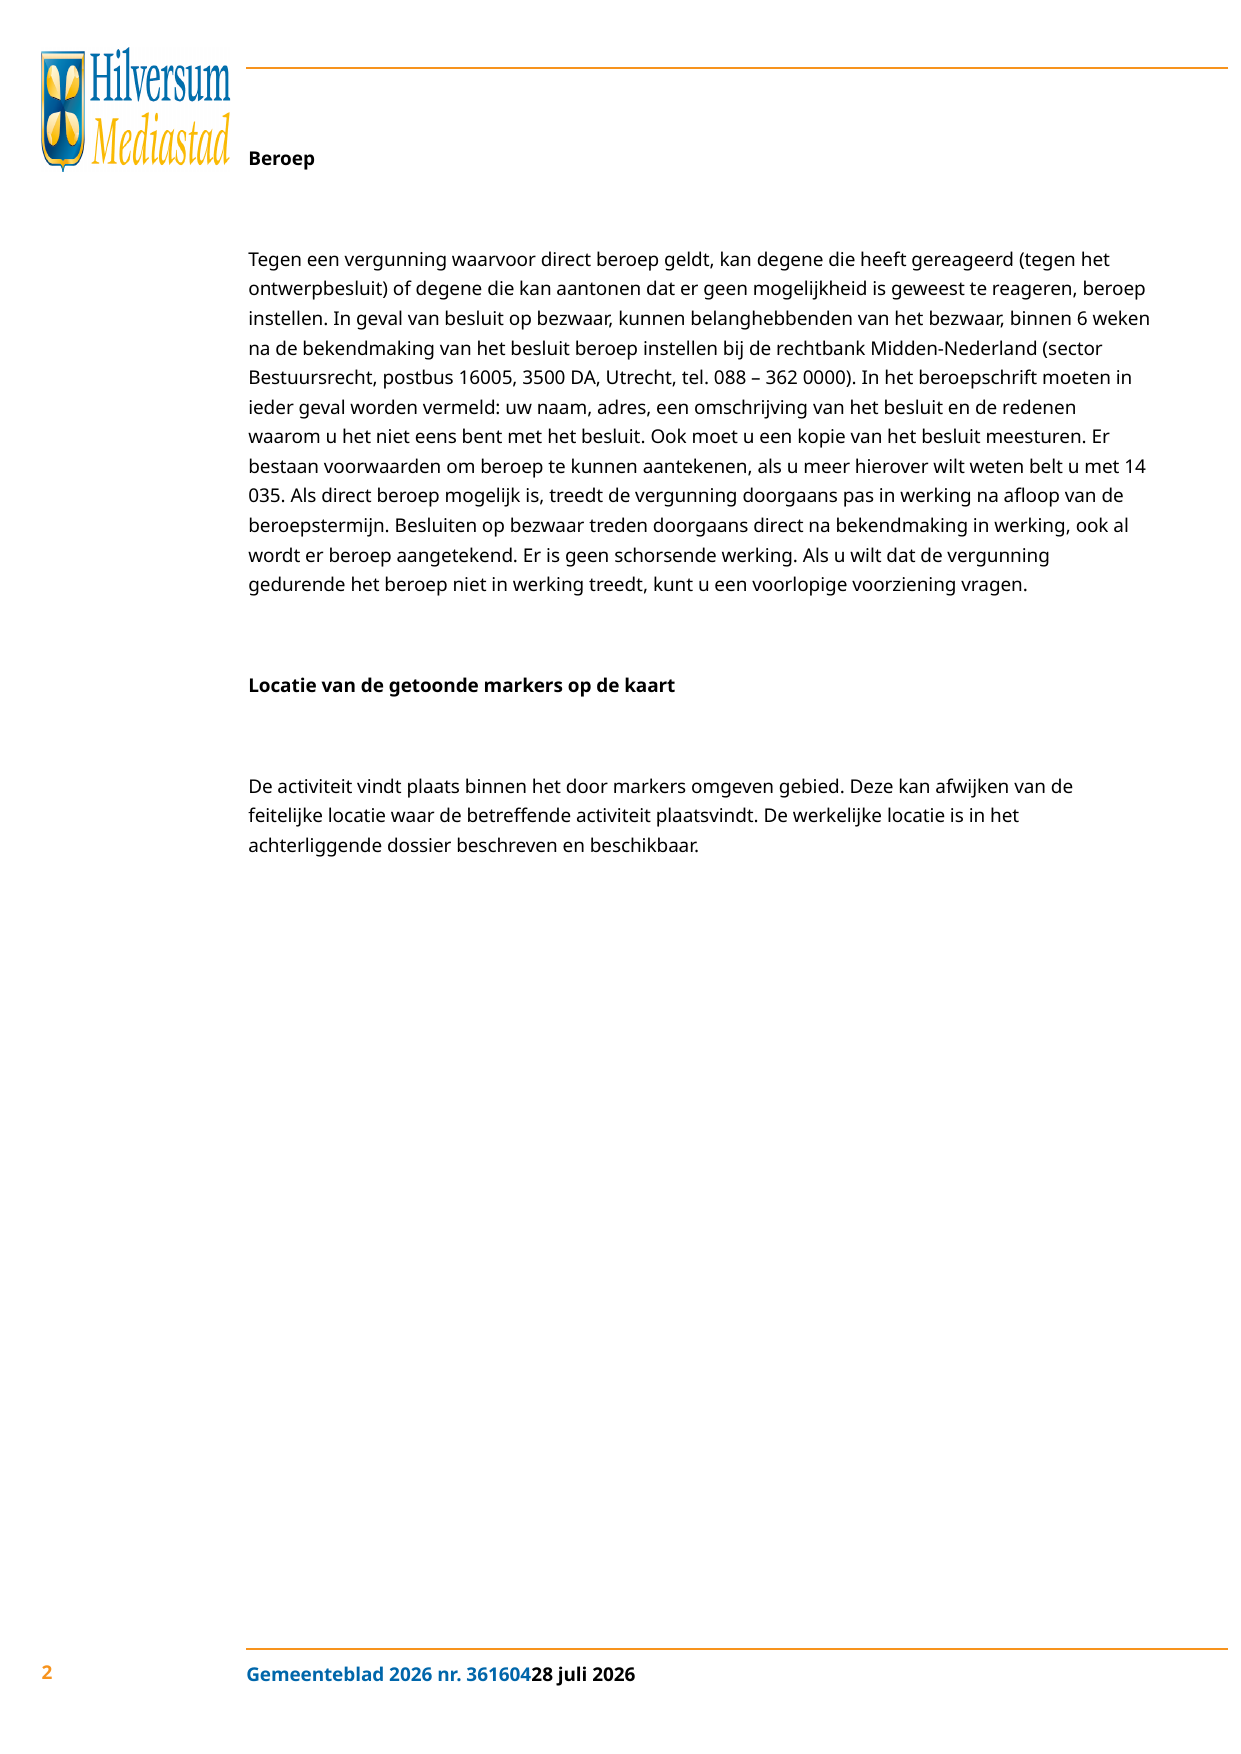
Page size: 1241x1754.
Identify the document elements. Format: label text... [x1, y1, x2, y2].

text Locatie van de getoonde markers op de kaart [248, 672, 1152, 698]
text Tegen een vergunning waarvoor direct beroep geldt, kan degene die heeft gereageerd (tegen het ontwerpbesluit) of degene die kan aantonen dat er geen mogelijkheid is geweest te reageren, beroep instellen. In geval van besluit op bezwaar, kunnen belanghebbenden van het bezwaar, binnen 6 weken na de bekendmaking van het besluit beroep instellen bij de rechtbank Midden-Nederland (sector Bestuursrecht, postbus 16005, 3500 DA, Utrecht, tel. 088 – 362 0000). In het beroepschrift moeten in ieder geval worden vermeld: uw naam, adres, een omschrijving van het besluit en de redenen waarom u het niet eens bent met het besluit. Ook moet u een kopie van het besluit meesturen. Er bestaan voorwaarden om beroep te kunnen aantekenen, als u meer hierover wilt weten belt u met 14 035. Als direct beroep mogelijk is, treedt de vergunning doorgaans pas in werking na afloop van de beroepstermijn. Besluiten op bezwaar treden doorgaans direct na bekendmaking in werking, ook al wordt er beroep aangetekend. Er is geen schorsende werking. Als u wilt dat de vergunning gedurende het beroep niet in werking treedt, kunt u een voorlopige voorziening vragen. [248, 246, 1152, 597]
text Beroep [248, 145, 1152, 171]
text De activiteit vindt plaats binnen het door markers omgeven gebied. Deze kan afwijken van de feitelijke locatie waar de betreffende activiteit plaatsvindt. De werkelijke locatie is in het achterliggende dossier beschreven en beschikbaar. [248, 773, 1152, 858]
picture [41, 47, 231, 172]
